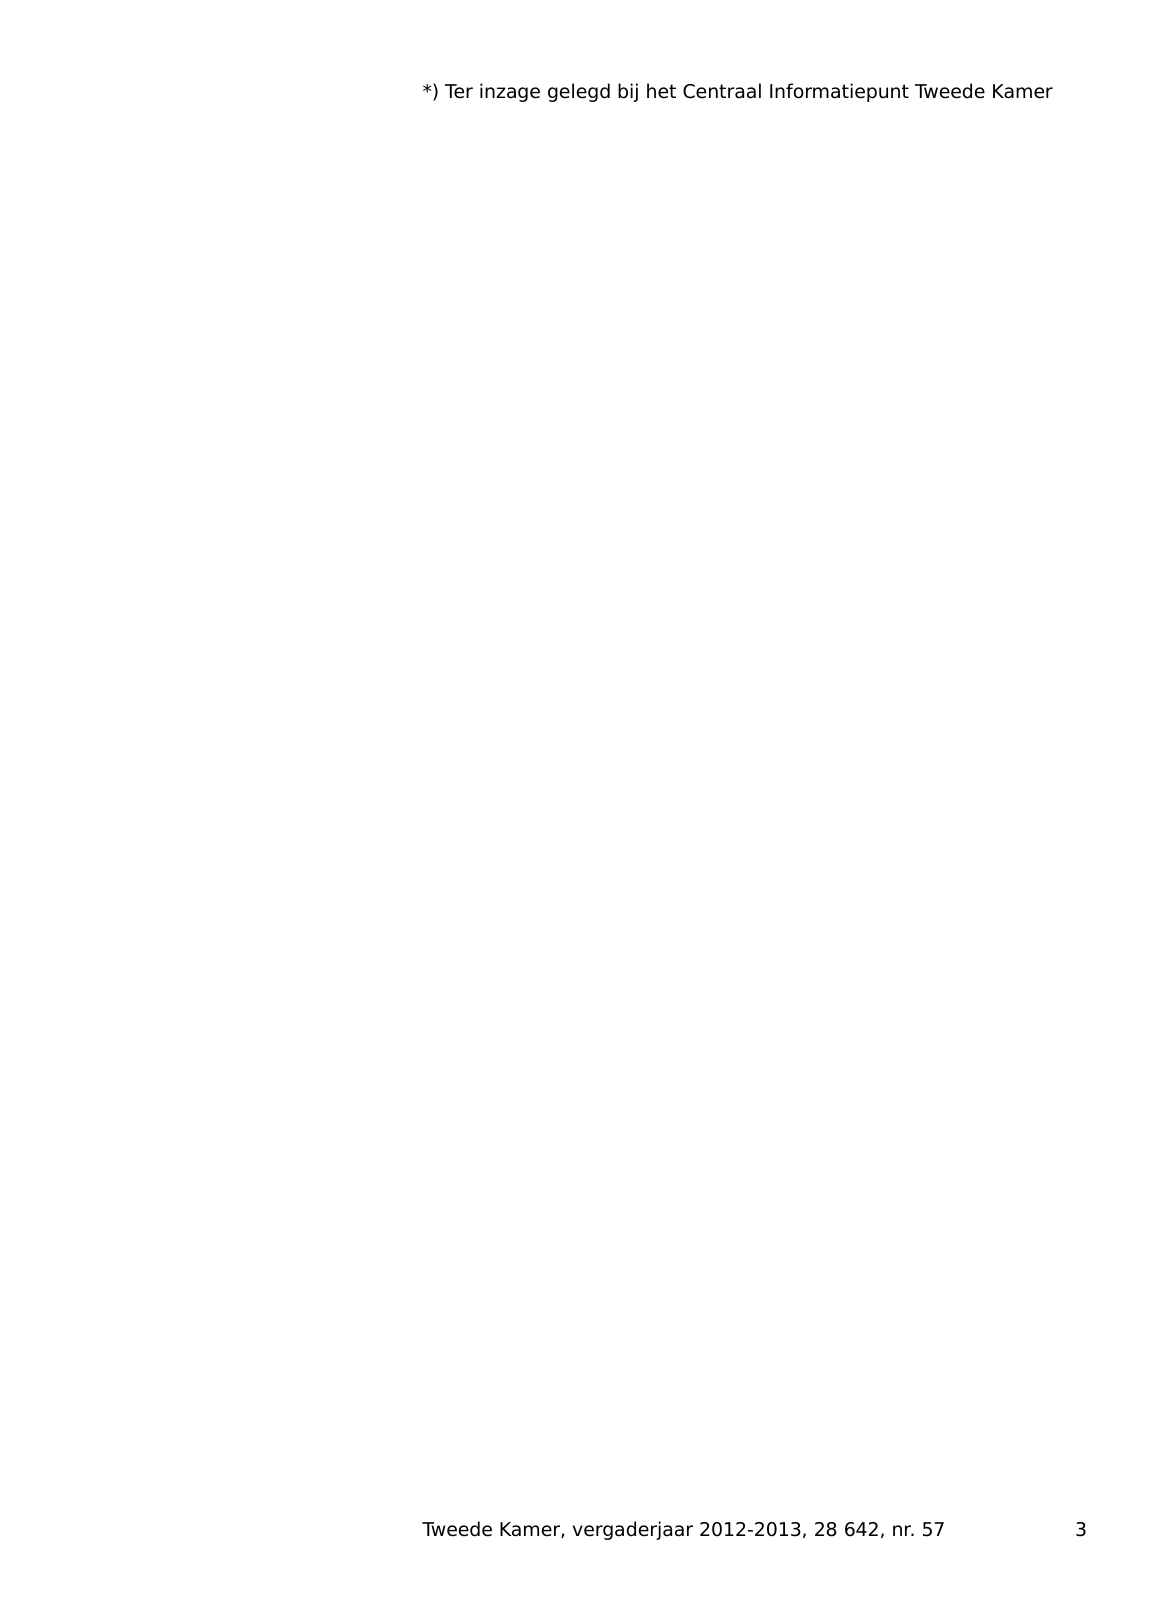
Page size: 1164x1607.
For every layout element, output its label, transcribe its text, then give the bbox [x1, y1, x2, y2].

text *) Ter inzage gelegd bij het Centraal Informatiepunt Tweede Kamer [422, 81, 1087, 103]
